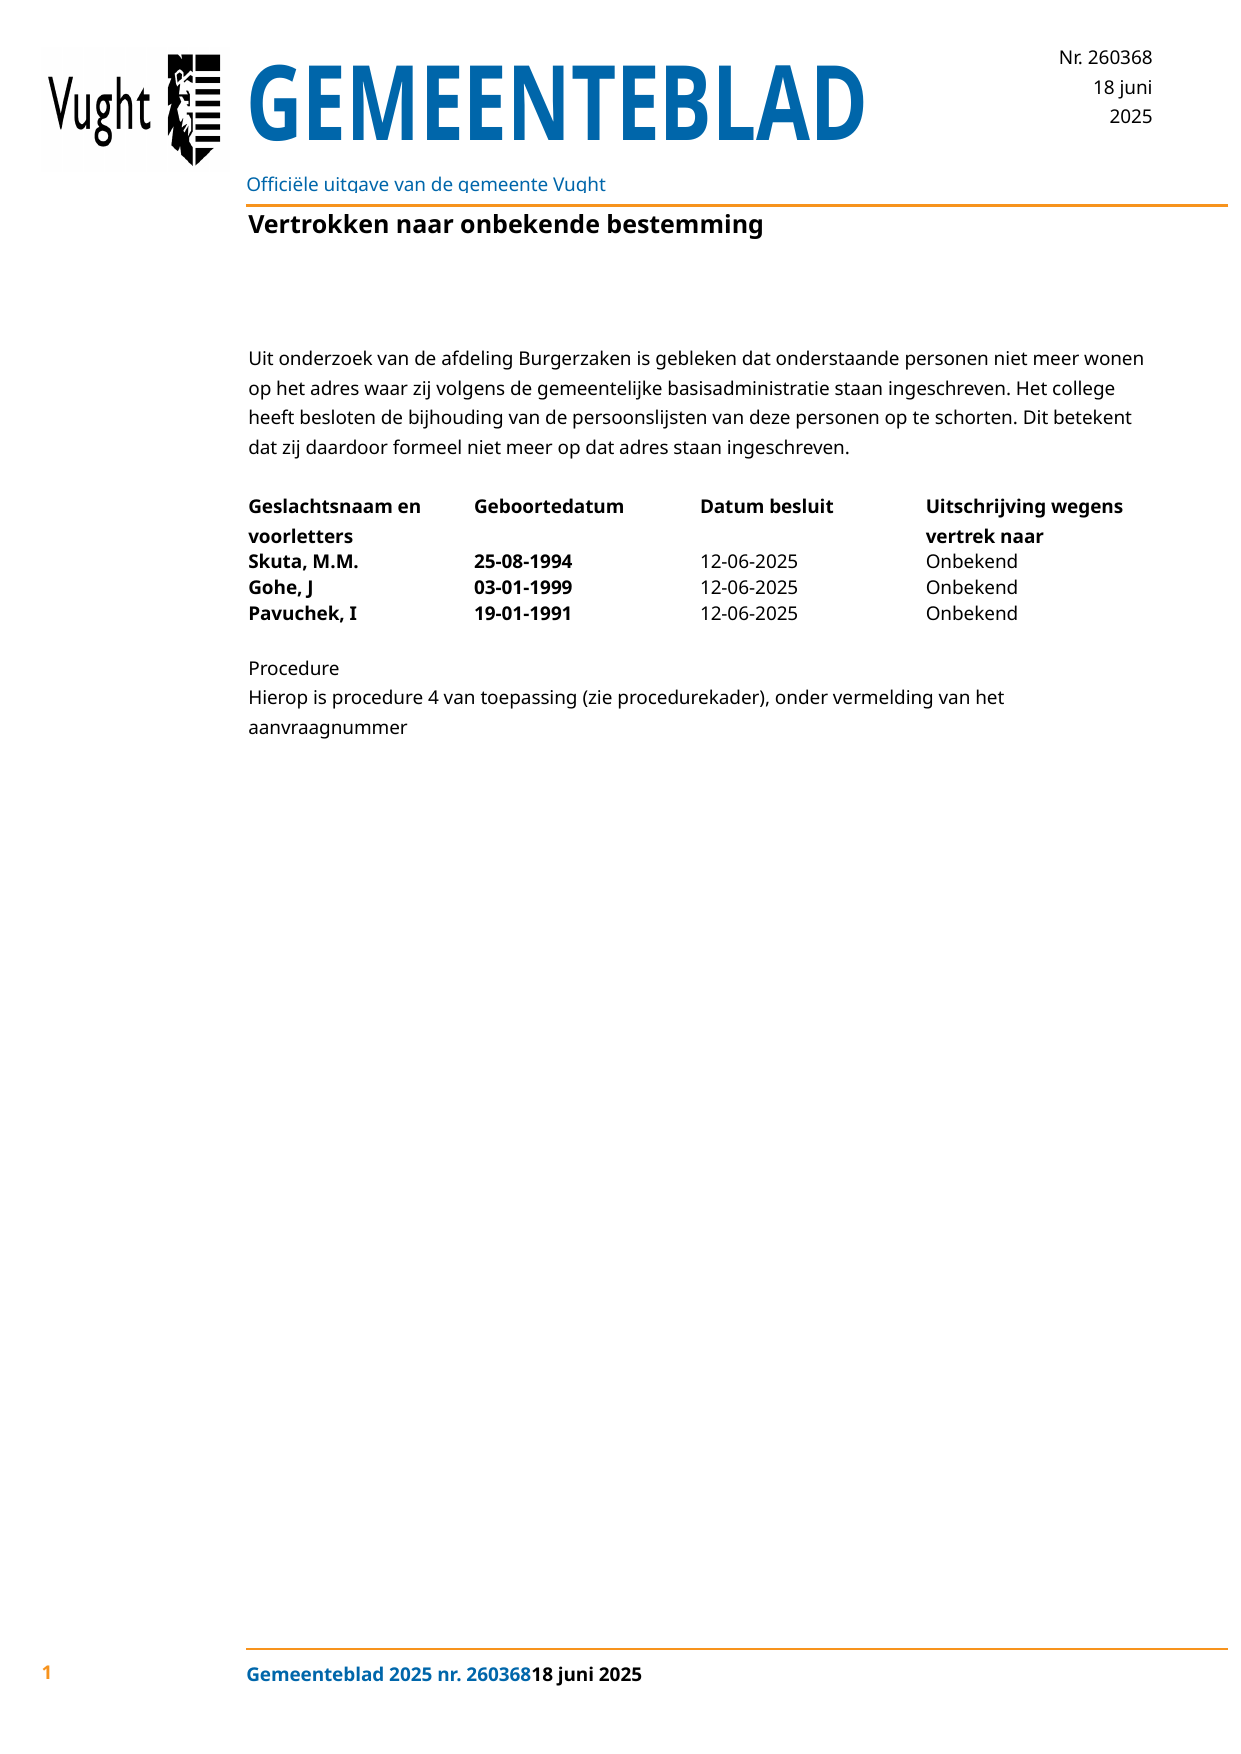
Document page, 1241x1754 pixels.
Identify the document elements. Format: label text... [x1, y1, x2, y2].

picture [41, 47, 231, 172]
table_cell [248, 626, 474, 652]
table_cell [926, 626, 1152, 652]
table_header Uitschrijving wegens vertrek naar [926, 493, 1152, 549]
table_cell 12-06-2025 [700, 600, 926, 626]
table_cell Pavuchek, I [248, 600, 474, 626]
table_header Geboortedatum [474, 493, 700, 549]
table_cell 03-01-1999 [474, 574, 700, 600]
text Procedure [248, 655, 1152, 681]
text Uit onderzoek van de afdeling Burgerzaken is gebleken dat onderstaande personen niet meer wonen op het adres waar zij volgens de gemeentelijke basisadministratie staan ingeschreven. Het college heeft besloten de bijhouding van de persoonslijsten van deze personen op te schorten. Dit betekent dat zij daardoor formeel niet meer op dat adres staan ingeschreven. [248, 345, 1152, 460]
table_cell [474, 626, 700, 652]
table_cell Skuta, M.M. [248, 549, 474, 574]
text Vertrokken naar onbekende bestemming [248, 207, 1152, 241]
table_cell [700, 626, 926, 652]
table_cell Onbekend [926, 600, 1152, 626]
text Hierop is procedure 4 van toepassing (zie procedurekader), onder vermelding van het aanvraagnummer [248, 684, 1152, 740]
table_cell Onbekend [926, 549, 1152, 574]
table_cell Gohe, J [248, 574, 474, 600]
table_cell 12-06-2025 [700, 549, 926, 574]
table_cell 12-06-2025 [700, 574, 926, 600]
table_cell 19-01-1991 [474, 600, 700, 626]
table_cell Onbekend [926, 574, 1152, 600]
table_header Geslachtsnaam en voorletters [248, 493, 474, 549]
table_header Datum besluit [700, 493, 926, 549]
table_cell 25-08-1994 [474, 549, 700, 574]
